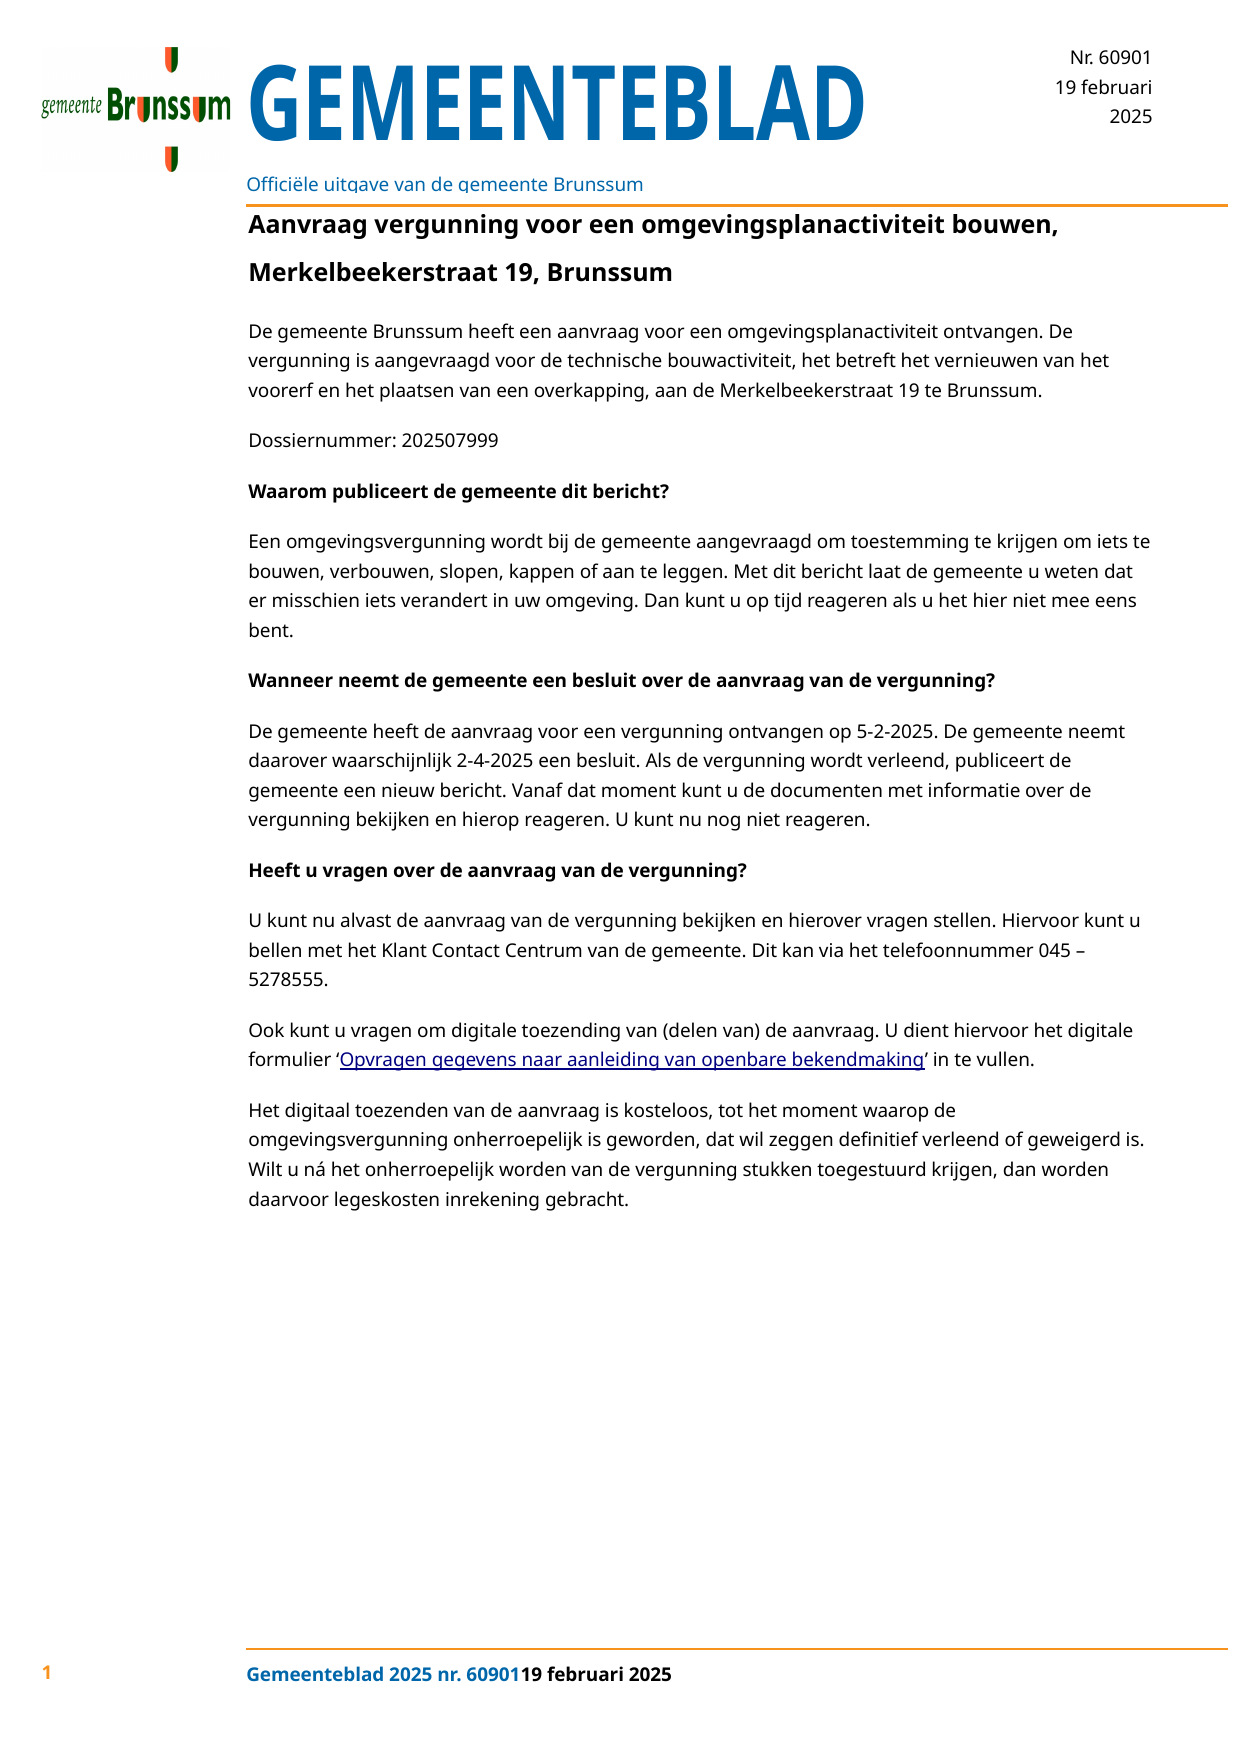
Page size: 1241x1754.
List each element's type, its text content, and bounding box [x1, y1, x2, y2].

text U kunt nu alvast de aanvraag van de vergunning bekijken en hierover vragen stellen. Hiervoor kunt u bellen met het Klant Contact Centrum van de gemeente. Dit kan via het telefoonnummer 045 – 5278555. [248, 907, 1152, 992]
text Ook kunt u vragen om digitale toezending van (delen van) de aanvraag. U dient hiervoor het digitale formulier ‘Opvragen gegevens naar aanleiding van openbare bekendmaking’ in te vullen. [248, 1017, 1152, 1072]
picture [41, 47, 231, 172]
text De gemeente Brunssum heeft een aanvraag voor een omgevingsplanactiviteit ontvangen. De vergunning is aangevraagd voor de technische bouwactiviteit, het betreft het vernieuwen van het voorerf en het plaatsen van een overkapping, aan de Merkelbeekerstraat 19 te Brunssum. [248, 318, 1152, 403]
text Heeft u vragen over de aanvraag van de vergunning? [248, 857, 1152, 883]
text Het digitaal toezenden van de aanvraag is kosteloos, tot het moment waarop de omgevingsvergunning onherroepelijk is geworden, dat wil zeggen definitief verleend of geweigerd is. Wilt u ná het onherroepelijk worden van de vergunning stukken toegestuurd krijgen, dan worden daarvoor legeskosten inrekening gebracht. [248, 1097, 1152, 1212]
text Een omgevingsvergunning wordt bij de gemeente aangevraagd om toestemming te krijgen om iets te bouwen, verbouwen, slopen, kappen of aan te leggen. Met dit bericht laat de gemeente u weten dat er misschien iets verandert in uw omgeving. Dan kunt u op tijd reageren als u het hier niet mee eens bent. [248, 528, 1152, 643]
text De gemeente heeft de aanvraag voor een vergunning ontvangen op 5-2-2025. De gemeente neemt daarover waarschijnlijk 2-4-2025 een besluit. Als de vergunning wordt verleend, publiceert de gemeente een nieuw bericht. Vanaf dat moment kunt u de documenten met informatie over de vergunning bekijken en hierop reageren. U kunt nu nog niet reageren. [248, 718, 1152, 832]
text Dossiernummer: 202507999 [248, 427, 1152, 453]
text Wanneer neemt de gemeente een besluit over de aanvraag van de vergunning? [248, 667, 1152, 693]
text Waarom publiceert de gemeente dit bericht? [248, 478, 1152, 504]
text Aanvraag vergunning voor een omgevingsplanactiviteit bouwen, Merkelbeekerstraat 19, Brunssum [248, 207, 1152, 288]
